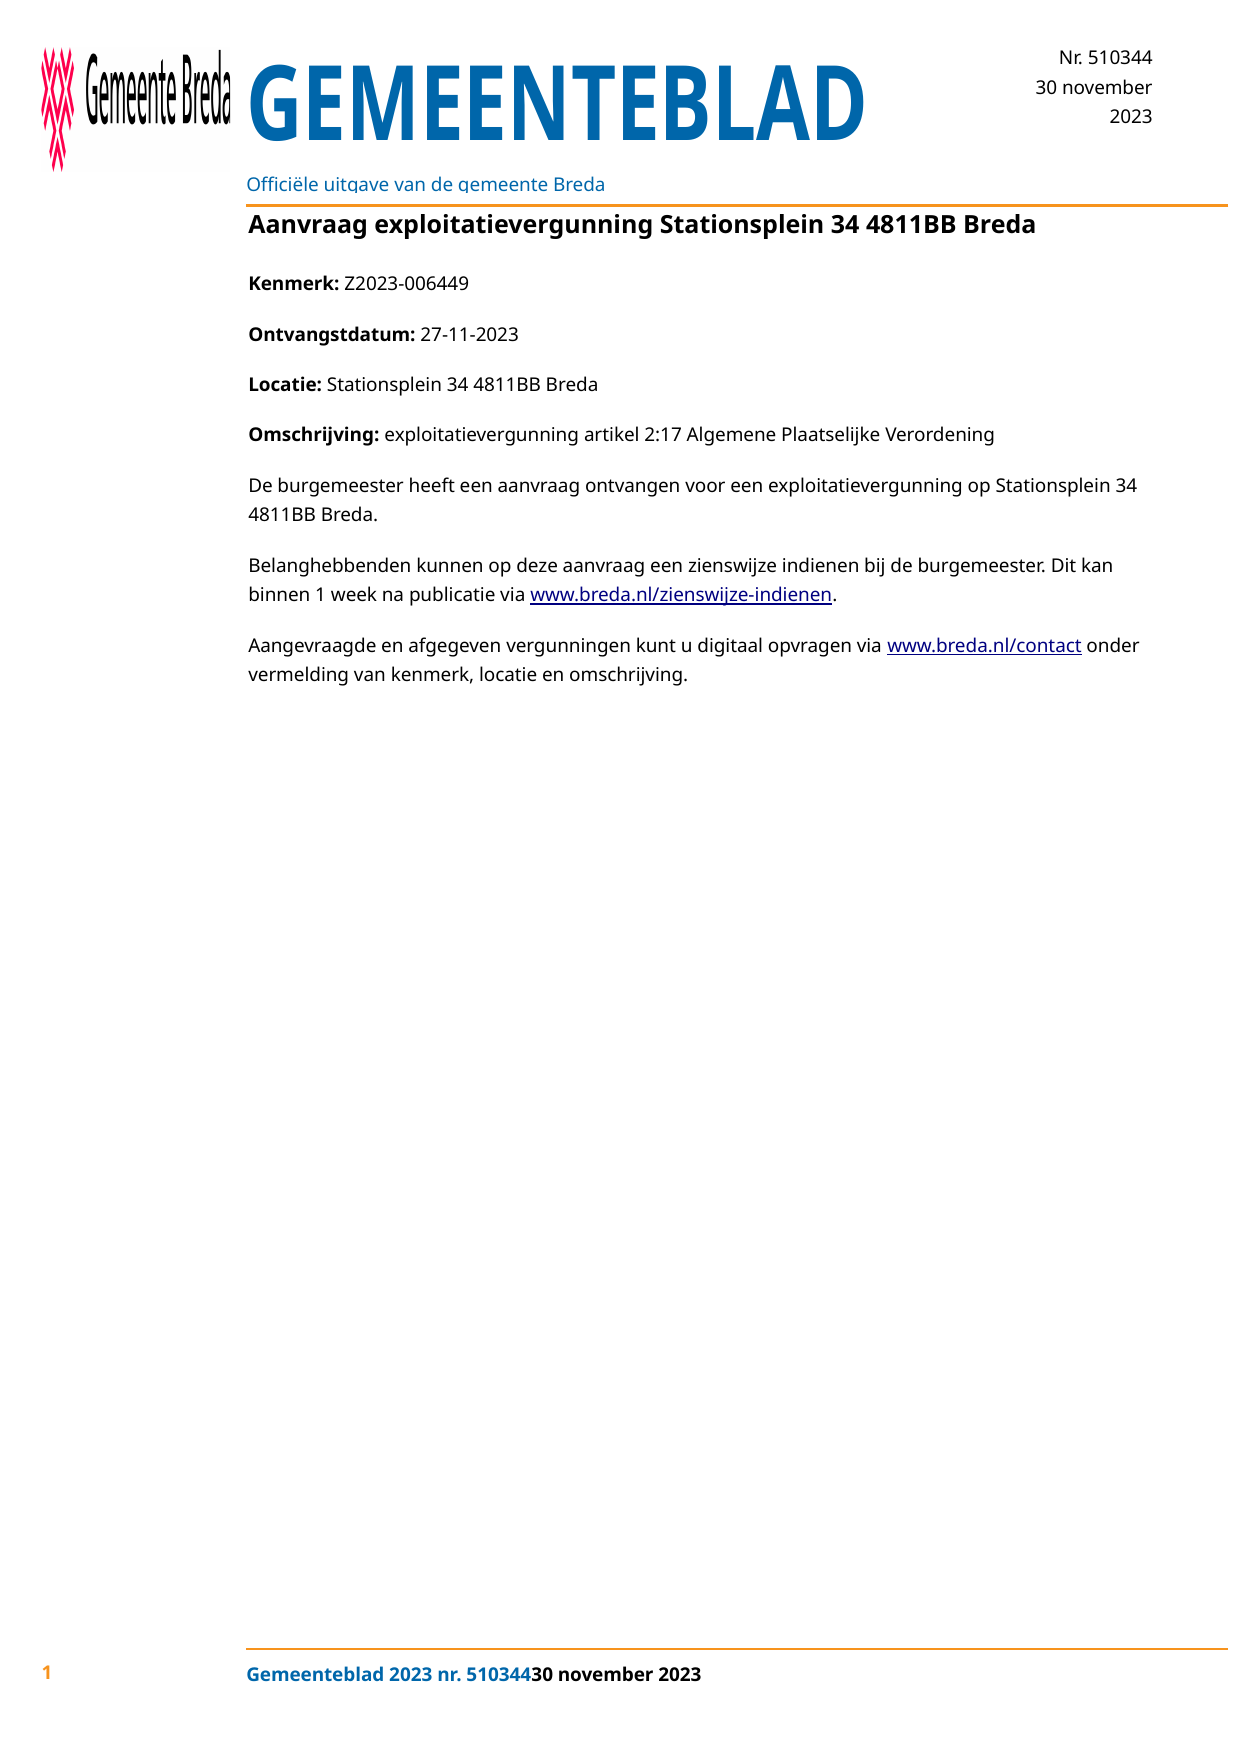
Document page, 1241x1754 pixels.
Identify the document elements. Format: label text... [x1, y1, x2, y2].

text Aanvraag exploitatievergunning Stationsplein 34 4811BB Breda [248, 207, 1152, 241]
text Ontvangstdatum: 27-11-2023 [248, 321, 1152, 346]
text De burgemeester heeft een aanvraag ontvangen voor een exploitatievergunning op Stationsplein 34 4811BB Breda. [248, 472, 1152, 527]
text Belanghebbenden kunnen op deze aanvraag een zienswijze indienen bij de burgemeester. Dit kan binnen 1 week na publicatie via www.breda.nl/zienswijze-indienen. [248, 552, 1152, 607]
picture [41, 47, 231, 172]
text Kenmerk: Z2023-006449 [248, 270, 1152, 296]
text Aangevraagde en afgegeven vergunningen kunt u digitaal opvragen via www.breda.nl/contact onder vermelding van kenmerk, locatie en omschrijving. [248, 632, 1152, 687]
text Omschrijving: exploitatievergunning artikel 2:17 Algemene Plaatselijke Verordening [248, 422, 1152, 447]
text Locatie: Stationsplein 34 4811BB Breda [248, 371, 1152, 397]
